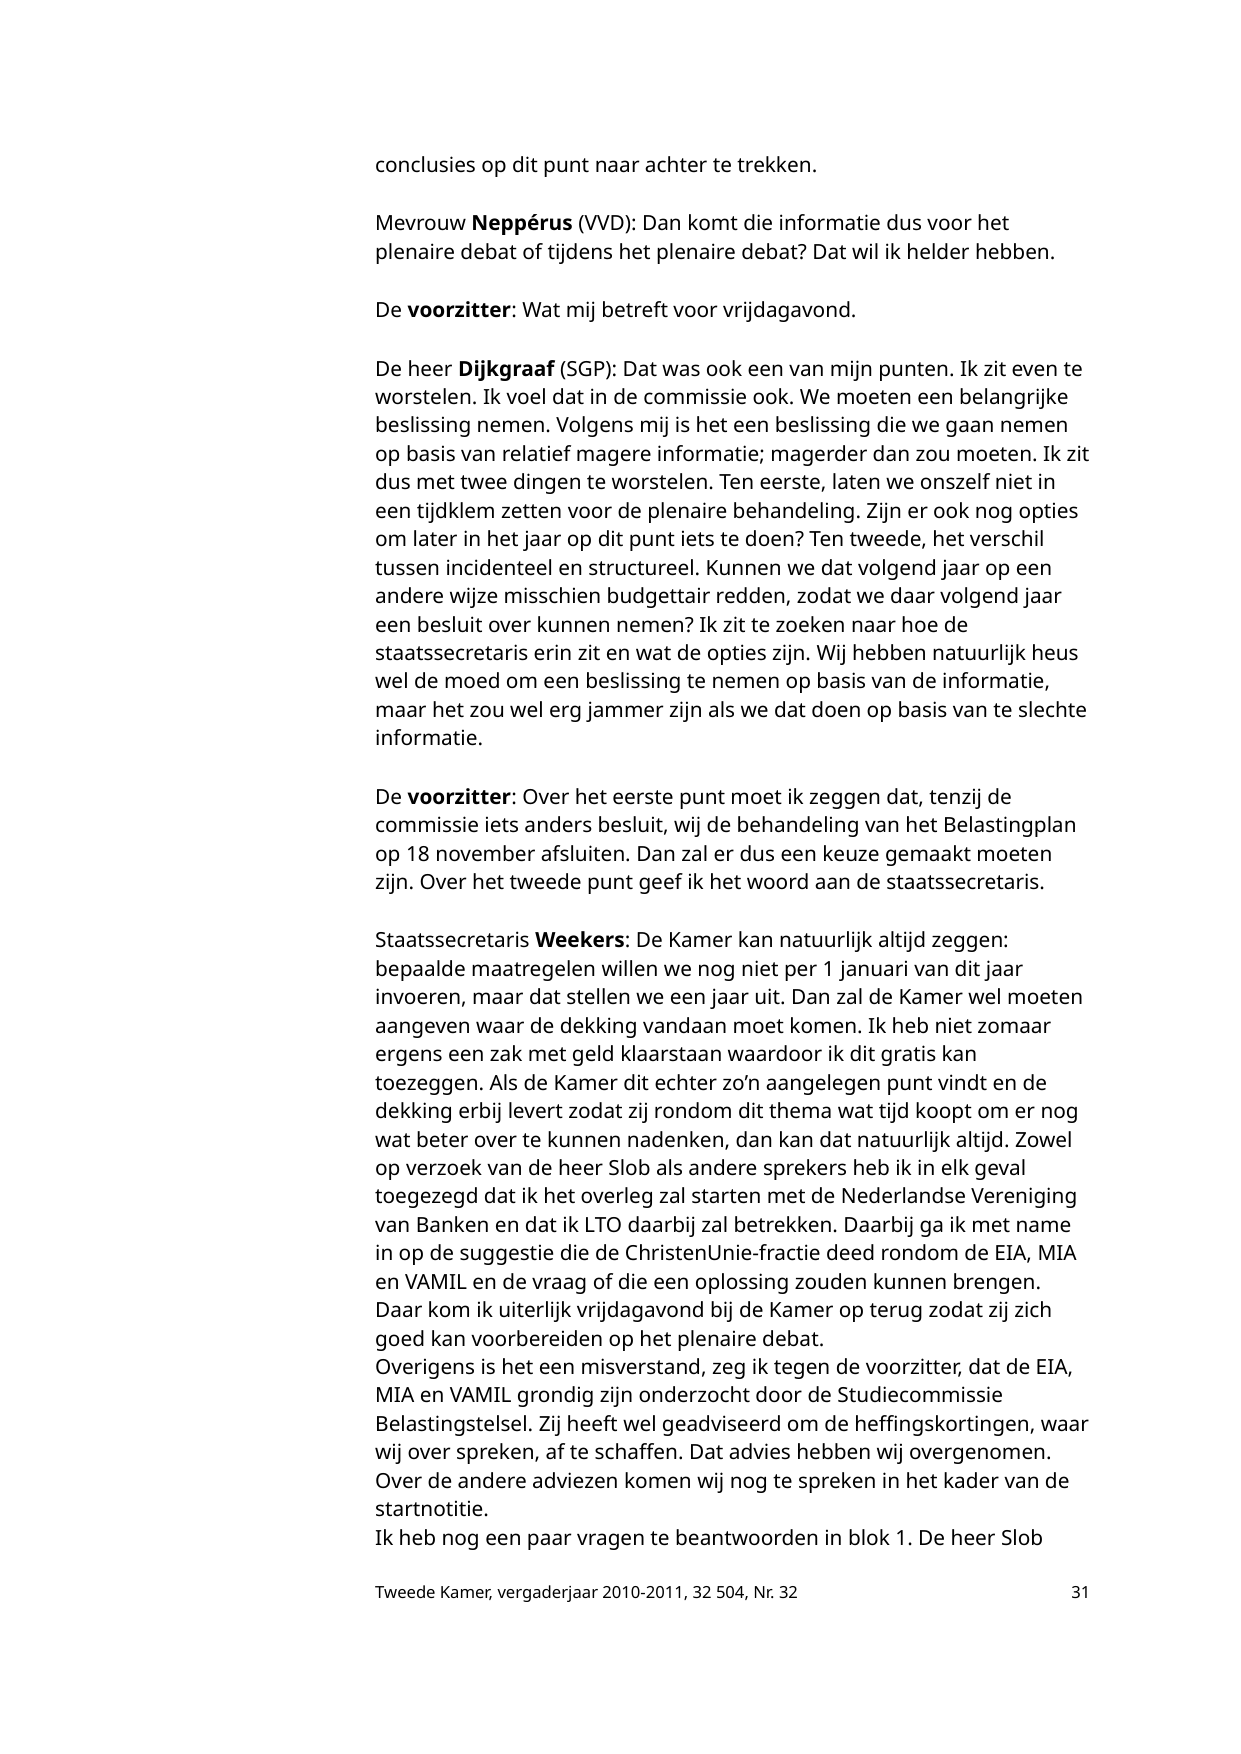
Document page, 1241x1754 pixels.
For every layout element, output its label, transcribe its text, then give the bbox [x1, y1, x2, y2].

text De voorzitter: Over het eerste punt moet ik zeggen dat, tenzij de commissie iets anders besluit, wij de behandeling van het Belastingplan op 18 november afsluiten. Dan zal er dus een keuze gemaakt moeten zijn. Over het tweede punt geef ik het woord aan de staatssecretaris. [375, 782, 1090, 896]
text Ik heb nog een paar vragen te beantwoorden in blok 1. De heer Slob [375, 1523, 1090, 1551]
text Staatssecretaris Weekers: De Kamer kan natuurlijk altijd zeggen: bepaalde maatregelen willen we nog niet per 1 januari van dit jaar invoeren, maar dat stellen we een jaar uit. Dan zal de Kamer wel moeten aangeven waar de dekking vandaan moet komen. Ik heb niet zomaar ergens een zak met geld klaarstaan waardoor ik dit gratis kan toezeggen. Als de Kamer dit echter zo’n aangelegen punt vindt en de dekking erbij levert zodat zij rondom dit thema wat tijd koopt om er nog wat beter over te kunnen nadenken, dan kan dat natuurlijk altijd. Zowel op verzoek van de heer Slob als andere sprekers heb ik in elk geval toegezegd dat ik het overleg zal starten met de Nederlandse Vereniging van Banken en dat ik LTO daarbij zal betrekken. Daarbij ga ik met name in op de suggestie die de ChristenUnie-fractie deed rondom de EIA, MIA en VAMIL en de vraag of die een oplossing zouden kunnen brengen. Daar kom ik uiterlijk vrijdagavond bij de Kamer op terug zodat zij zich goed kan voorbereiden op het plenaire debat. [375, 926, 1090, 1352]
text Mevrouw Neppérus (VVD): Dan komt die informatie dus voor het plenaire debat of tijdens het plenaire debat? Dat wil ik helder hebben. [375, 208, 1090, 265]
text conclusies op dit punt naar achter te trekken. [375, 150, 1090, 178]
text De heer Dijkgraaf (SGP): Dat was ook een van mijn punten. Ik zit even te worstelen. Ik voel dat in de commissie ook. We moeten een belangrijke beslissing nemen. Volgens mij is het een beslissing die we gaan nemen op basis van relatief magere informatie; magerder dan zou moeten. Ik zit dus met twee dingen te worstelen. Ten eerste, laten we onszelf niet in een tijdklem zetten voor de plenaire behandeling. Zijn er ook nog opties om later in het jaar op dit punt iets te doen? Ten tweede, het verschil tussen incidenteel en structureel. Kunnen we dat volgend jaar op een andere wijze misschien budgettair redden, zodat we daar volgend jaar een besluit over kunnen nemen? Ik zit te zoeken naar hoe de staatssecretaris erin zit en wat de opties zijn. Wij hebben natuurlijk heus wel de moed om een beslissing te nemen op basis van de informatie, maar het zou wel erg jammer zijn als we dat doen op basis van te slechte informatie. [375, 354, 1090, 752]
text Overigens is het een misverstand, zeg ik tegen de voorzitter, dat de EIA, MIA en VAMIL grondig zijn onderzocht door de Studiecommissie Belastingstelsel. Zij heeft wel geadviseerd om de heffingskortingen, waar wij over spreken, af te schaffen. Dat advies hebben wij overgenomen. Over de andere adviezen komen wij nog te spreken in het kader van de startnotitie. [375, 1352, 1090, 1523]
text De voorzitter: Wat mij betreft voor vrijdagavond. [375, 295, 1090, 324]
